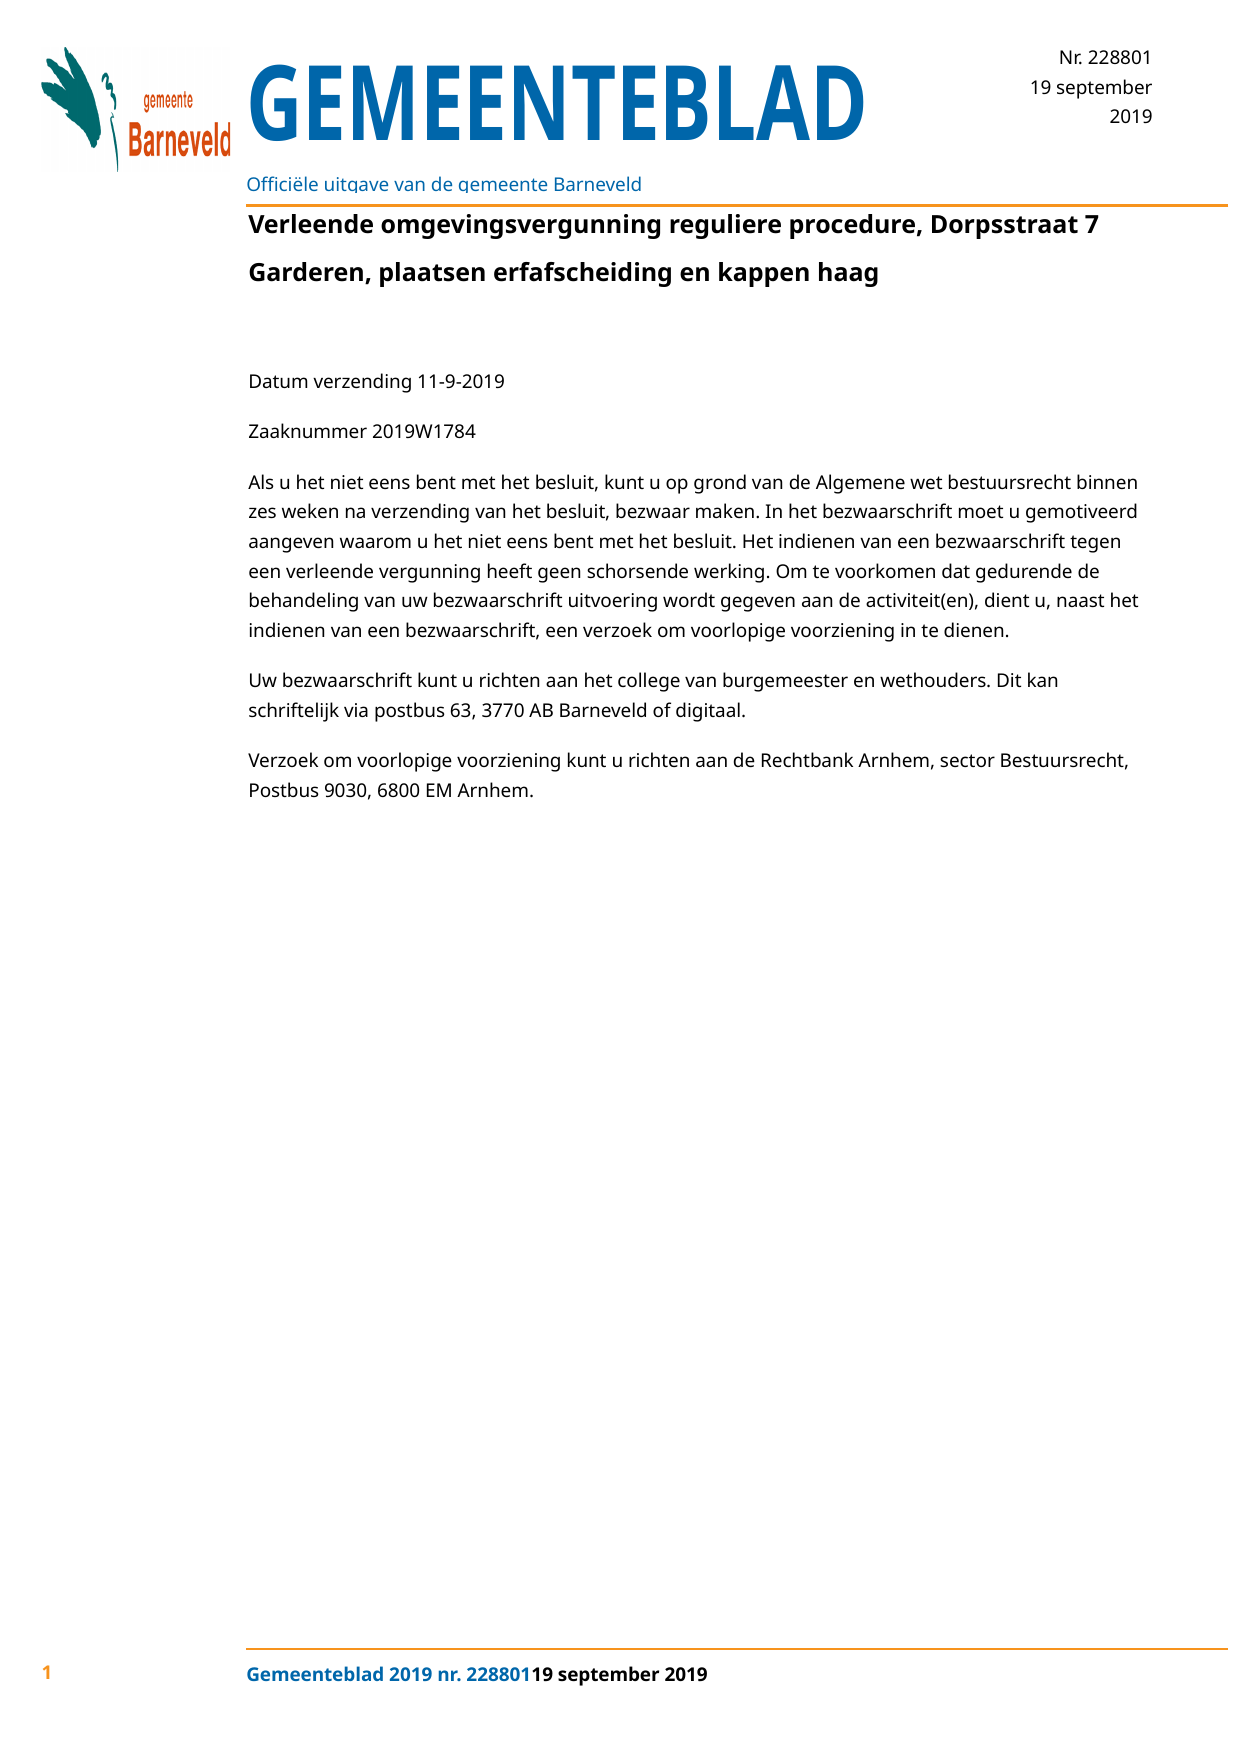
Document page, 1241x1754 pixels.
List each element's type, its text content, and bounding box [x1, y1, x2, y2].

text Zaaknummer 2019W1784 [248, 419, 1152, 444]
text Datum verzending 11-9-2019 [248, 368, 1152, 394]
text Uw bezwaarschrift kunt u richten aan het college van burgemeester en wethouders. Dit kan schriftelijk via postbus 63, 3770 AB Barneveld of digitaal. [248, 667, 1152, 723]
text Als u het niet eens bent met het besluit, kunt u op grond van de Algemene wet bestuursrecht binnen zes weken na verzending van het besluit, bezwaar maken. In het bezwaarschrift moet u gemotiveerd aangeven waarom u het niet eens bent met het besluit. Het indienen van een bezwaarschrift tegen een verleende vergunning heeft geen schorsende werking. Om te voorkomen dat gedurende de behandeling van uw bezwaarschrift uitvoering wordt gegeven aan de activiteit(en), dient u, naast het indienen van een bezwaarschrift, een verzoek om voorlopige voorziening in te dienen. [248, 469, 1152, 643]
text Verzoek om voorlopige voorziening kunt u richten aan de Rechtbank Arnhem, sector Bestuursrecht, Postbus 9030, 6800 EM Arnhem. [248, 747, 1152, 803]
text Verleende omgevingsvergunning reguliere procedure, Dorpsstraat 7 Garderen, plaatsen erfafscheiding en kappen haag [248, 207, 1152, 288]
picture [41, 47, 231, 172]
